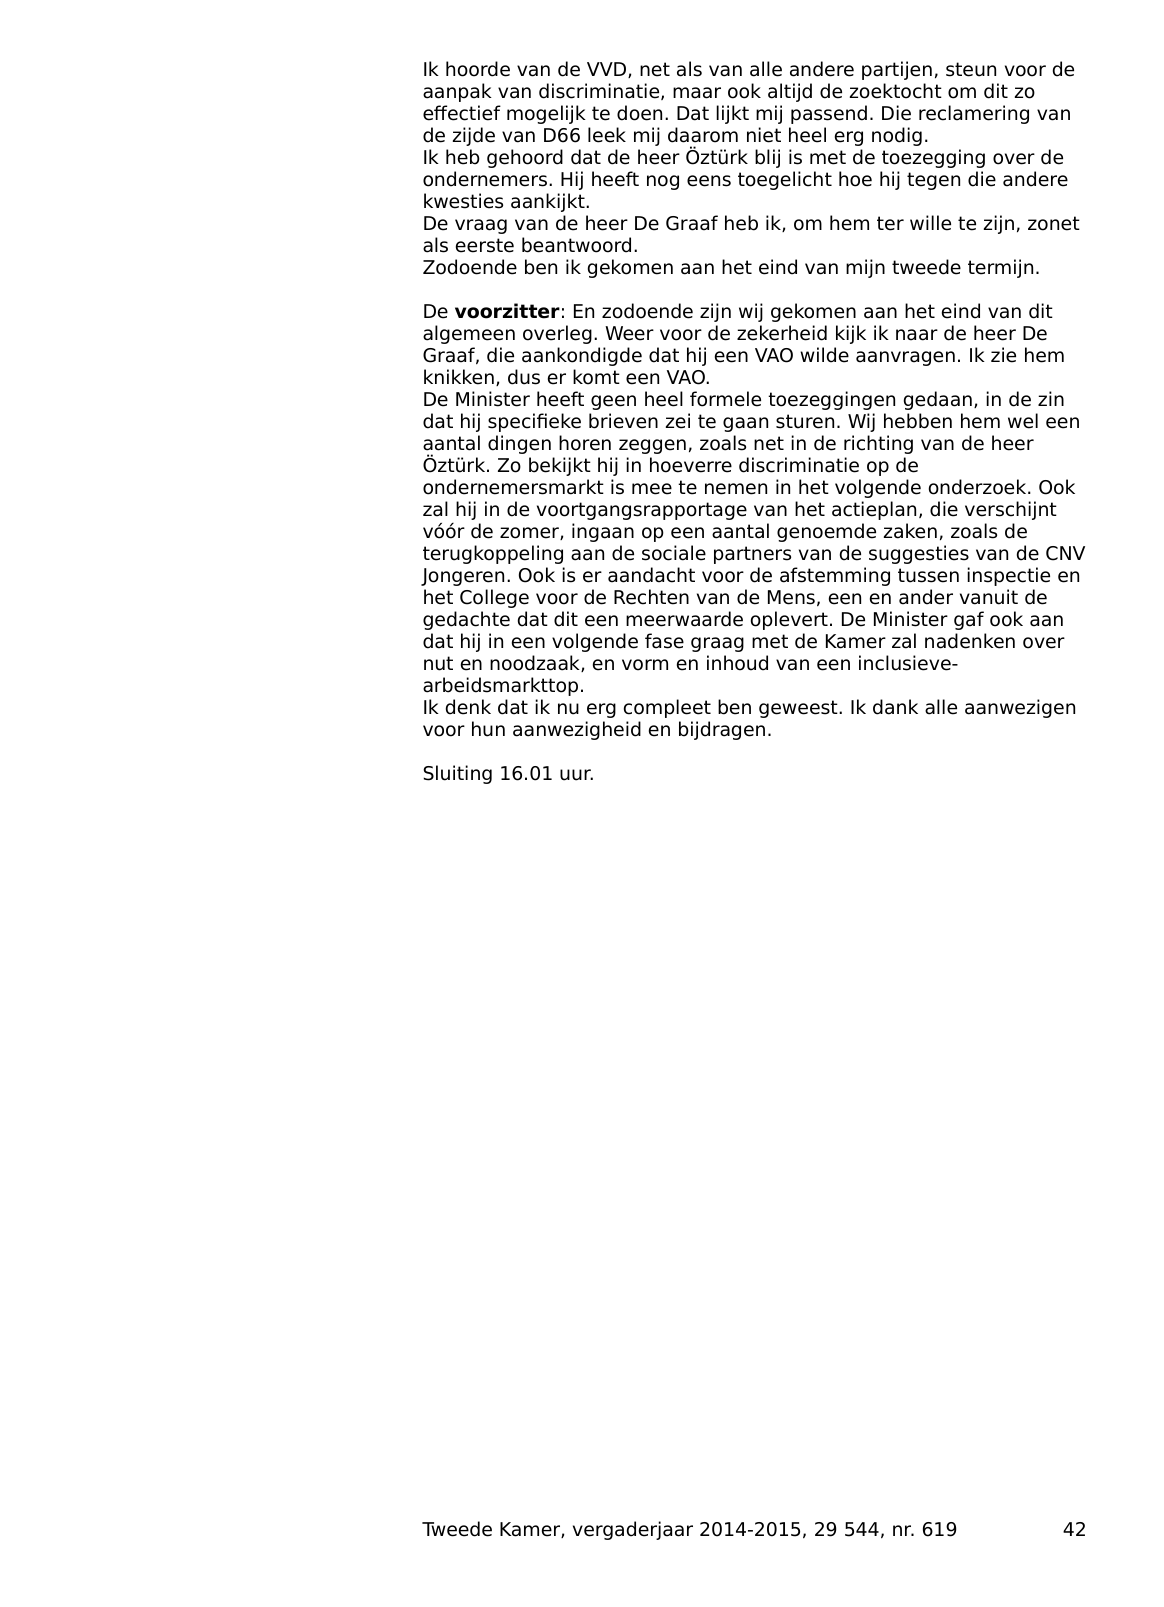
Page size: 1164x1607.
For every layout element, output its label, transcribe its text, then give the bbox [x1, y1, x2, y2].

text De vraag van de heer De Graaf heb ik, om hem ter wille te zijn, zonet als eerste beantwoord. [422, 213, 1087, 257]
text De Minister heeft geen heel formele toezeggingen gedaan, in de zin dat hij specifieke brieven zei te gaan sturen. Wij hebben hem wel een aantal dingen horen zeggen, zoals net in de richting van de heer Öztürk. Zo bekijkt hij in hoeverre discriminatie op de ondernemersmarkt is mee te nemen in het volgende onderzoek. Ook zal hij in de voortgangsrapportage van het actieplan, die verschijnt vóór de zomer, ingaan op een aantal genoemde zaken, zoals de terugkoppeling aan de sociale partners van de suggesties van de CNV Jongeren. Ook is er aandacht voor de afstemming tussen inspectie en het College voor de Rechten van de Mens, een en ander vanuit de gedachte dat dit een meerwaarde oplevert. De Minister gaf ook aan dat hij in een volgende fase graag met de Kamer zal nadenken over nut en noodzaak, en vorm en inhoud van een inclusieve-arbeidsmarkttop. [422, 389, 1087, 697]
text De voorzitter: En zodoende zijn wij gekomen aan het eind van dit algemeen overleg. Weer voor de zekerheid kijk ik naar de heer De Graaf, die aankondigde dat hij een VAO wilde aanvragen. Ik zie hem knikken, dus er komt een VAO. [422, 301, 1087, 389]
text Sluiting 16.01 uur. [422, 763, 1087, 785]
text Ik denk dat ik nu erg compleet ben geweest. Ik dank alle aanwezigen voor hun aanwezigheid en bijdragen. [422, 697, 1087, 741]
text Ik heb gehoord dat de heer Öztürk blij is met de toezegging over de ondernemers. Hij heeft nog eens toegelicht hoe hij tegen die andere kwesties aankijkt. [422, 147, 1087, 213]
text Ik hoorde van de VVD, net als van alle andere partijen, steun voor de aanpak van discriminatie, maar ook altijd de zoektocht om dit zo effectief mogelijk te doen. Dat lijkt mij passend. Die reclamering van de zijde van D66 leek mij daarom niet heel erg nodig. [422, 59, 1087, 147]
text Zodoende ben ik gekomen aan het eind van mijn tweede termijn. [422, 257, 1087, 279]
